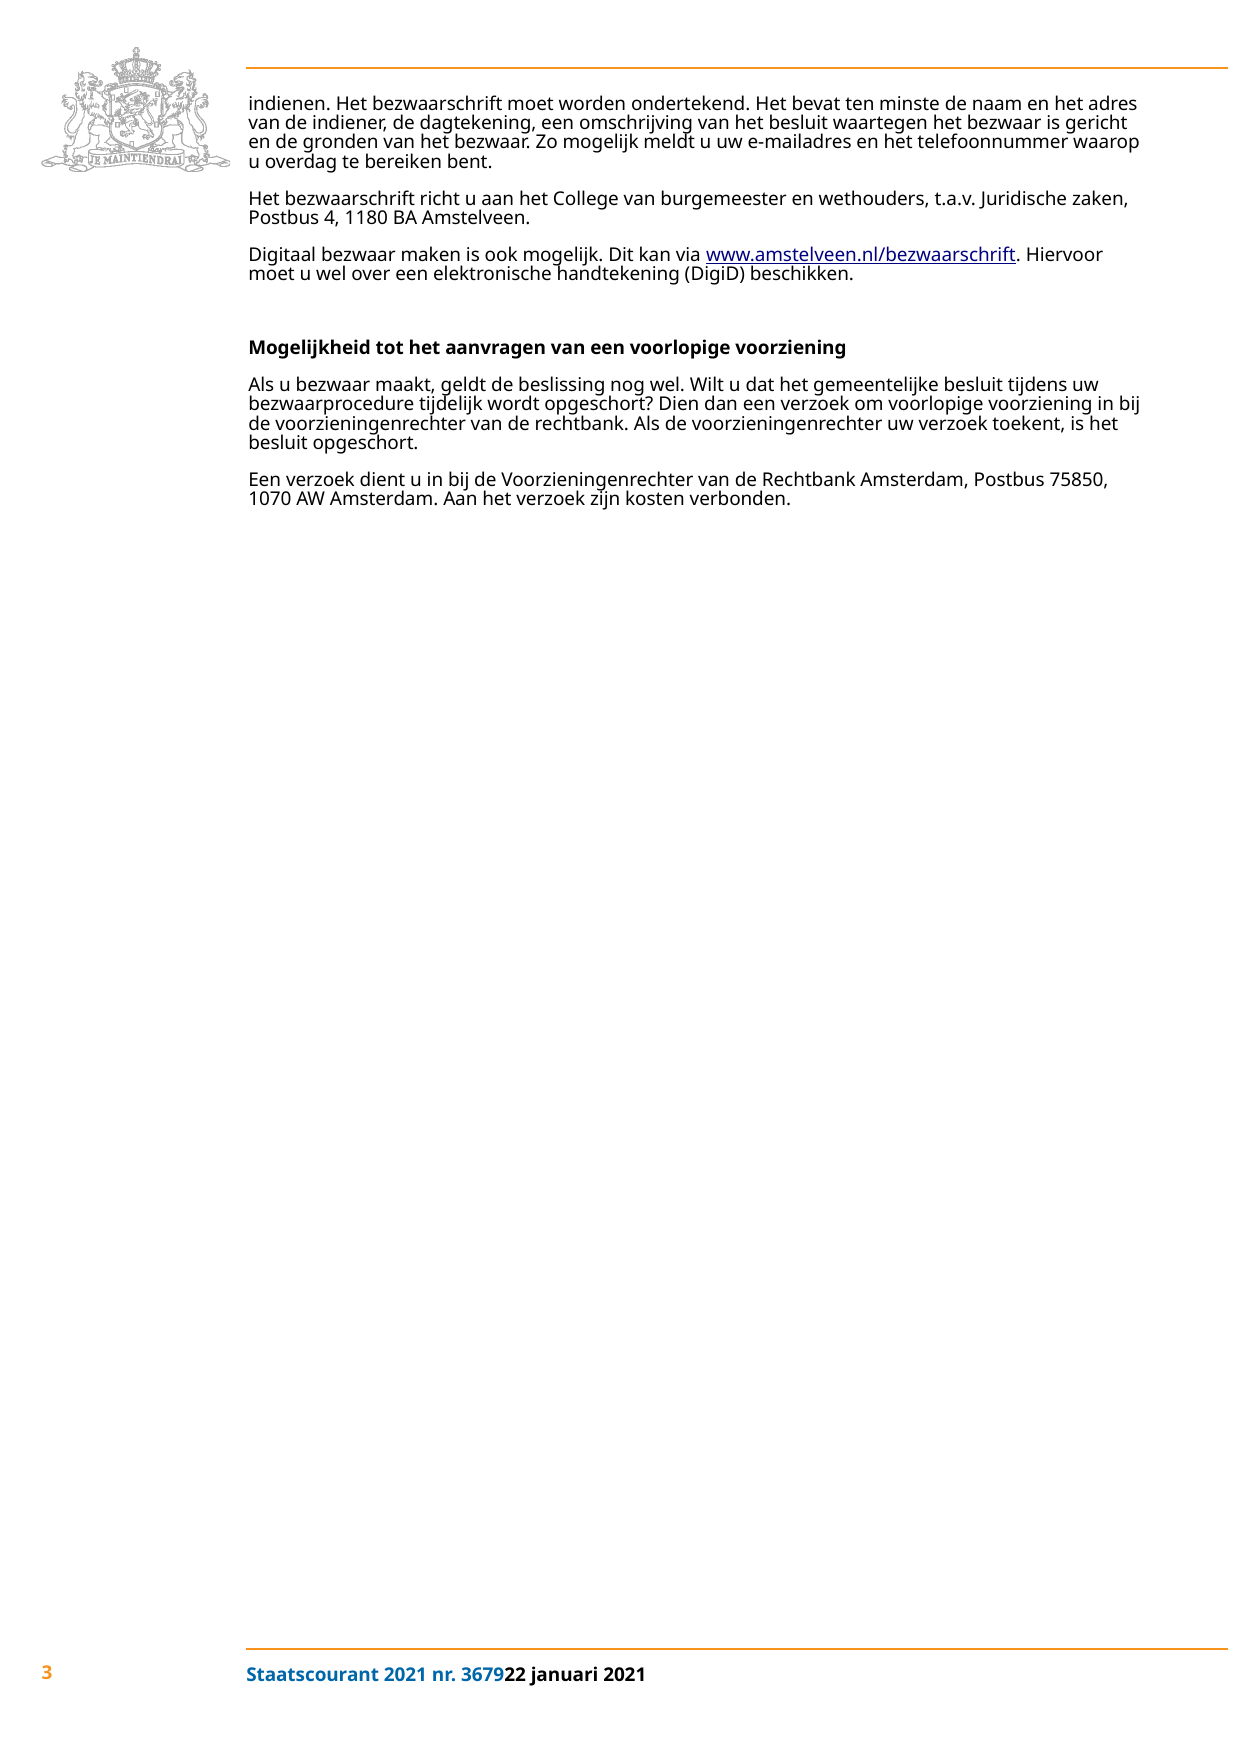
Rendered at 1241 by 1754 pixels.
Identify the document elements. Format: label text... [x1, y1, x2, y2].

picture [41, 47, 231, 172]
text Mogelijkheid tot het aanvragen van een voorlopige voorziening [248, 339, 1152, 358]
text indienen. Het bezwaarschrift moet worden ondertekend. Het bevat ten minste de naam en het adres van de indiener, de dagtekening, een omschrijving van het besluit waartegen het bezwaar is gericht en de gronden van het bezwaar. Zo mogelijk meldt u uw e-mailadres en het telefoonnummer waarop u overdag te bereiken bent. [248, 95, 1152, 172]
text Digitaal bezwaar maken is ook mogelijk. Dit kan via www.amstelveen.nl/bezwaarschrift. Hiervoor moet u wel over een elektronische handtekening (DigiD) beschikken. [248, 246, 1152, 284]
text Als u bezwaar maakt, geldt de beslissing nog wel. Wilt u dat het gemeentelijke besluit tijdens uw bezwaarprocedure tijdelijk wordt opgeschort? Dien dan een verzoek om voorlopige voorziening in bij de voorzieningenrechter van de rechtbank. Als de voorzieningenrechter uw verzoek toekent, is het besluit opgeschort. [248, 376, 1152, 453]
text Een verzoek dient u in bij de Voorzieningenrechter van de Rechtbank Amsterdam, Postbus 75850, 1070 AW Amsterdam. Aan het verzoek zijn kosten verbonden. [248, 471, 1152, 509]
text Het bezwaarschrift richt u aan het College van burgemeester en wethouders, t.a.v. Juridische zaken, Postbus 4, 1180 BA Amstelveen. [248, 189, 1152, 228]
